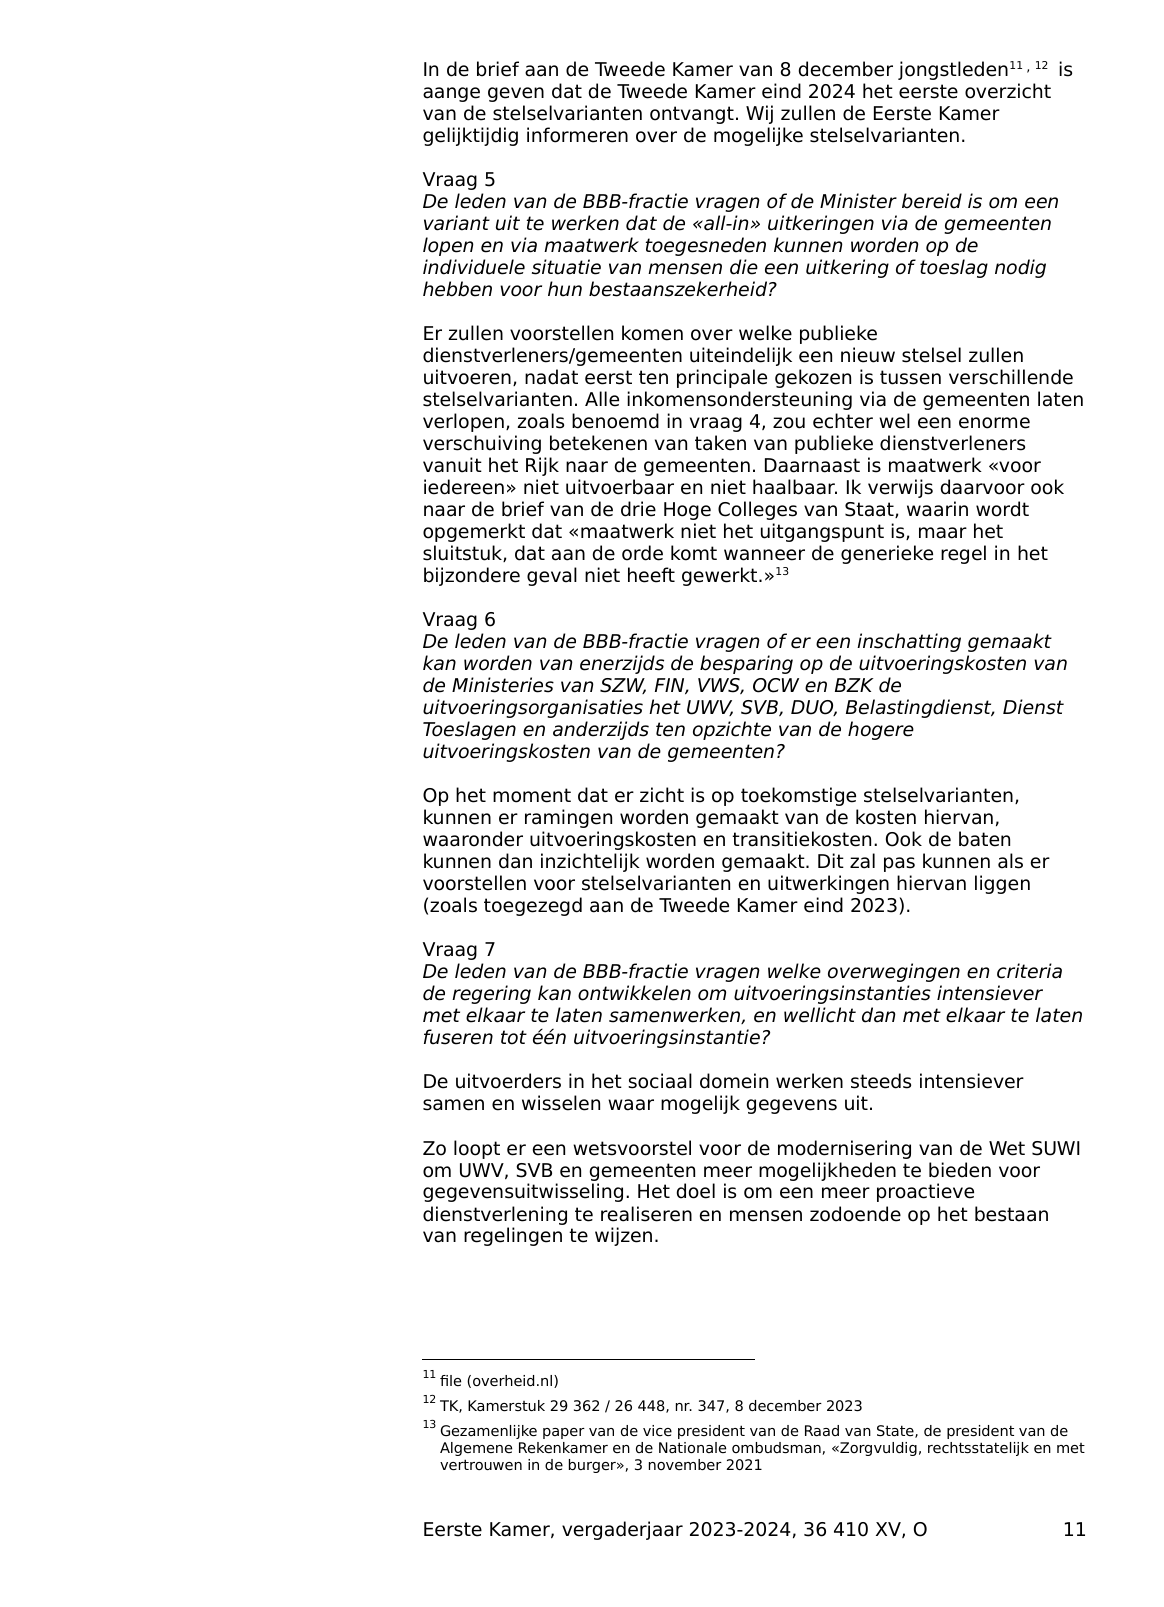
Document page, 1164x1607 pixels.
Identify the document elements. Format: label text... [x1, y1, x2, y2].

text De uitvoerders in het sociaal domein werken steeds intensiever samen en wisselen waar mogelijk gegevens uit. [422, 1071, 1087, 1115]
text Er zullen voorstellen komen over welke publieke dienstverleners/gemeenten uiteindelijk een nieuw stelsel zullen uitvoeren, nadat eerst ten principale gekozen is tussen verschillende stelselvarianten. Alle inkomensondersteuning via de gemeenten laten verlopen, zoals benoemd in vraag 4, zou echter wel een enorme verschuiving betekenen van taken van publieke dienstverleners vanuit het Rijk naar de gemeenten. Daarnaast is maatwerk «voor iedereen» niet uitvoerbaar en niet haalbaar. Ik verwijs daarvoor ook naar de brief van de drie Hoge Colleges van Staat, waarin wordt opgemerkt dat «maatwerk niet het uitgangspunt is, maar het sluitstuk, dat aan de orde komt wanneer de generieke regel in het bijzondere geval niet heeft gewerkt.» [422, 323, 1087, 587]
text file (overheid.nl) [422, 1368, 1087, 1391]
text Vraag 5 [422, 169, 1087, 191]
text Op het moment dat er zicht is op toekomstige stelselvarianten, kunnen er ramingen worden gemaakt van de kosten hiervan, waaronder uitvoeringskosten en transitiekosten. Ook de baten kunnen dan inzichtelijk worden gemaakt. Dit zal pas kunnen als er voorstellen voor stelselvarianten en uitwerkingen hiervan liggen (zoals toegezegd aan de Tweede Kamer eind 2023). [422, 785, 1087, 917]
text De leden van de BBB-fractie vragen welke overwegingen en criteria de regering kan ontwikkelen om uitvoeringsinstanties intensiever met elkaar te laten samenwerken, en wellicht dan met elkaar te laten fuseren tot één uitvoeringsinstantie? [422, 961, 1087, 1049]
text Gezamenlijke paper van de vice president van de Raad van State, de president van de Algemene Rekenkamer en de Nationale ombudsman, «Zorgvuldig, rechtsstatelijk en met vertrouwen in de burger», 3 november 2021 [422, 1418, 1087, 1474]
text Vraag 6 [422, 609, 1087, 631]
text TK, Kamerstuk 29 362 / 26 448, nr. 347, 8 december 2023 [422, 1393, 1087, 1416]
text Zo loopt er een wetsvoorstel voor de modernisering van de Wet SUWI om UWV, SVB en gemeenten meer mogelijkheden te bieden voor gegevensuitwisseling. Het doel is om een meer proactieve dienstverlening te realiseren en mensen zodoende op het bestaan van regelingen te wijzen. [422, 1137, 1087, 1247]
text De leden van de BBB-fractie vragen of er een inschatting gemaakt kan worden van enerzijds de besparing op de uitvoeringskosten van de Ministeries van SZW, FIN, VWS, OCW en BZK de uitvoeringsorganisaties het UWV, SVB, DUO, Belastingdienst, Dienst Toeslagen en anderzijds ten opzichte van de hogere uitvoeringskosten van de gemeenten? [422, 631, 1087, 763]
text Vraag 7 [422, 939, 1087, 961]
text In de brief aan de Tweede Kamer van 8 december jongstleden, is aange geven dat de Tweede Kamer eind 2024 het eerste overzicht van de stelselvarianten ontvangt. Wij zullen de Eerste Kamer gelijktijdig informeren over de mogelijke stelselvarianten. [422, 59, 1087, 147]
text De leden van de BBB-fractie vragen of de Minister bereid is om een variant uit te werken dat de «all-in» uitkeringen via de gemeenten lopen en via maatwerk toegesneden kunnen worden op de individuele situatie van mensen die een uitkering of toeslag nodig hebben voor hun bestaanszekerheid? [422, 191, 1087, 301]
